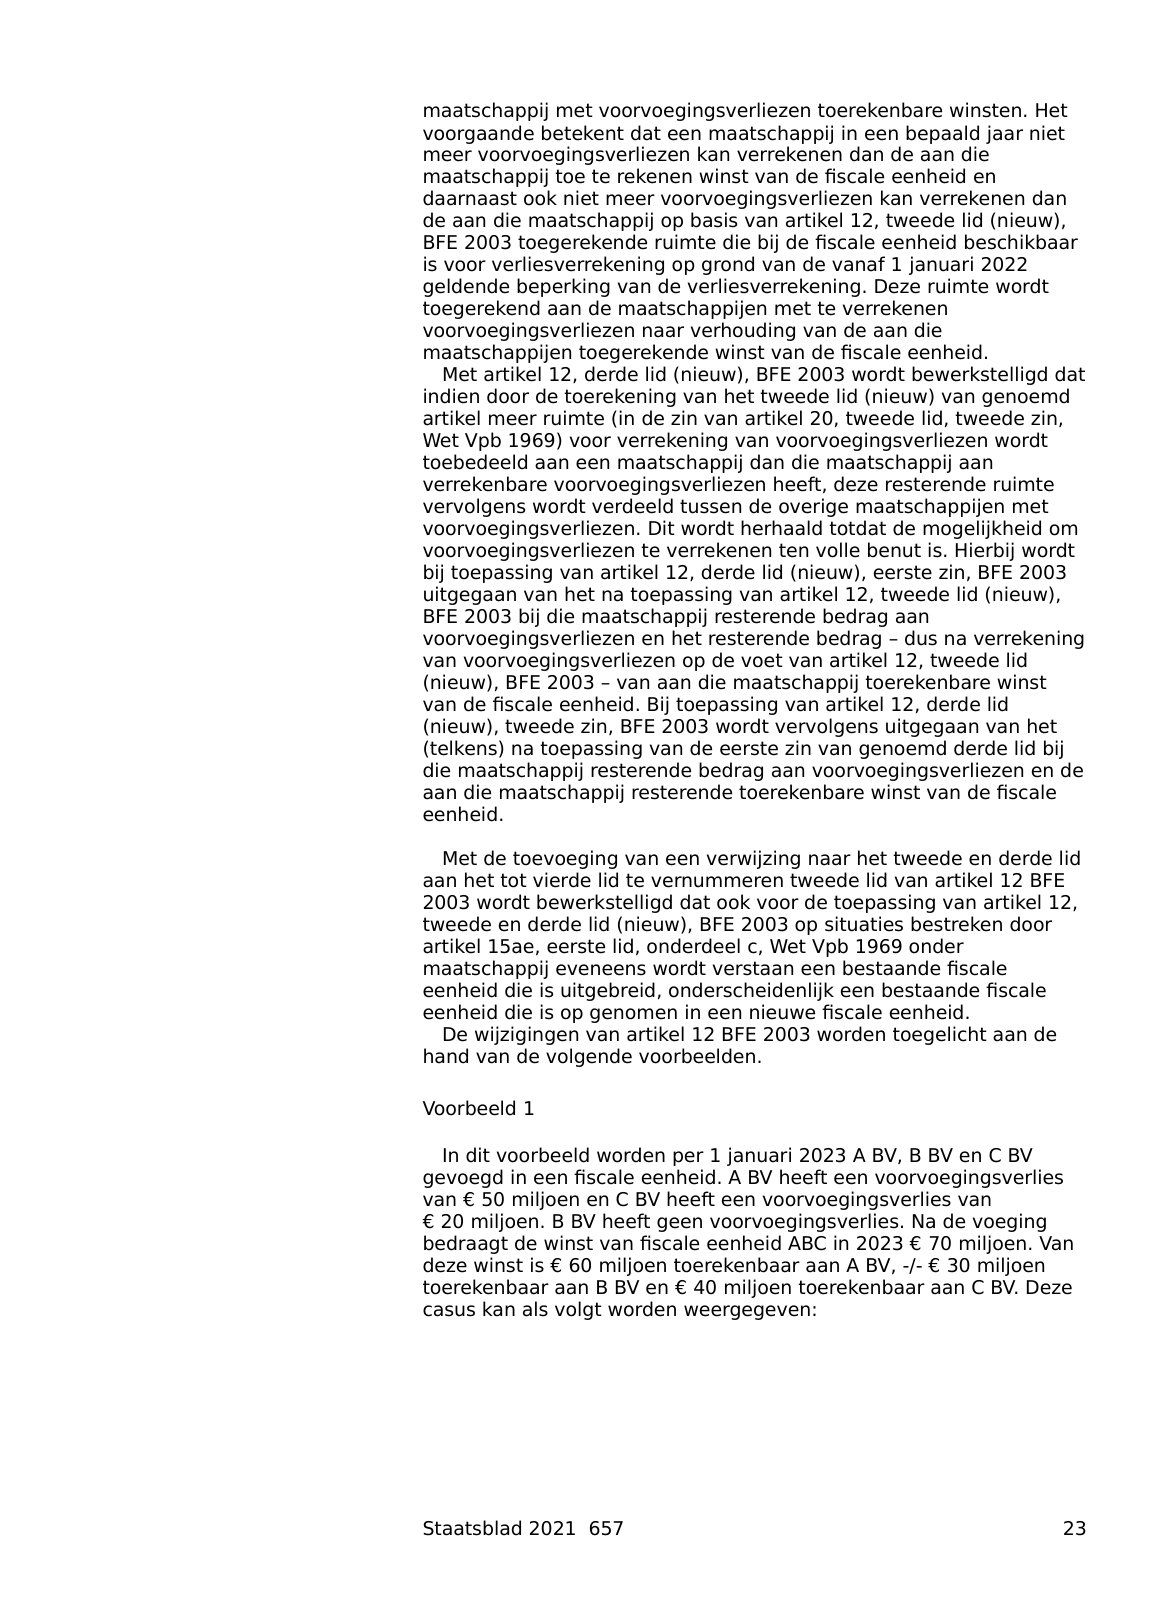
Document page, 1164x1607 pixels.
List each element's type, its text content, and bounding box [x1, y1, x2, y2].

text Met artikel 12, derde lid (nieuw), BFE 2003 wordt bewerkstelligd dat indien door de toerekening van het tweede lid (nieuw) van genoemd artikel meer ruimte (in de zin van artikel 20, tweede lid, tweede zin, Wet Vpb 1969) voor verrekening van voorvoegingsverliezen wordt toebedeeld aan een maatschappij dan die maatschappij aan verrekenbare voorvoegingsverliezen heeft, deze resterende ruimte vervolgens wordt verdeeld tussen de overige maatschappijen met voorvoegingsverliezen. Dit wordt herhaald totdat de mogelijkheid om voorvoegingsverliezen te verrekenen ten volle benut is. Hierbij wordt bij toepassing van artikel 12, derde lid (nieuw), eerste zin, BFE 2003 uitgegaan van het na toepassing van artikel 12, tweede lid (nieuw), BFE 2003 bij die maatschappij resterende bedrag aan voorvoegingsverliezen en het resterende bedrag – dus na verrekening van voorvoegingsverliezen op de voet van artikel 12, tweede lid (nieuw), BFE 2003 – van aan die maatschappij toerekenbare winst van de fiscale eenheid. Bij toepassing van artikel 12, derde lid (nieuw), tweede zin, BFE 2003 wordt vervolgens uitgegaan van het (telkens) na toepassing van de eerste zin van genoemd derde lid bij die maatschappij resterende bedrag aan voorvoegingsverliezen en de aan die maatschappij resterende toerekenbare winst van de fiscale eenheid. [422, 364, 1087, 826]
subtitle Voorbeeld 1 [422, 1098, 1087, 1120]
text maatschappij met voorvoegingsverliezen toerekenbare winsten. Het voorgaande betekent dat een maatschappij in een bepaald jaar niet meer voorvoegingsverliezen kan verrekenen dan de aan die maatschappij toe te rekenen winst van de fiscale eenheid en daarnaast ook niet meer voorvoegingsverliezen kan verrekenen dan de aan die maatschappij op basis van artikel 12, tweede lid (nieuw), BFE 2003 toegerekende ruimte die bij de fiscale eenheid beschikbaar is voor verliesverrekening op grond van de vanaf 1 januari 2022 geldende beperking van de verliesverrekening. Deze ruimte wordt toegerekend aan de maatschappijen met te verrekenen voorvoegingsverliezen naar verhouding van de aan die maatschappijen toegerekende winst van de fiscale eenheid. [422, 100, 1087, 364]
text In dit voorbeeld worden per 1 januari 2023 A BV, B BV en C BV gevoegd in een fiscale eenheid. A BV heeft een voorvoegingsverlies van € 50 miljoen en C BV heeft een voorvoegingsverlies van € 20 miljoen. B BV heeft geen voorvoegingsverlies. Na de voeging bedraagt de winst van fiscale eenheid ABC in 2023 € 70 miljoen. Van deze winst is € 60 miljoen toerekenbaar aan A BV, -/- € 30 miljoen toerekenbaar aan B BV en € 40 miljoen toerekenbaar aan C BV. Deze casus kan als volgt worden weergegeven: [422, 1145, 1087, 1321]
text Met de toevoeging van een verwijzing naar het tweede en derde lid aan het tot vierde lid te vernummeren tweede lid van artikel 12 BFE 2003 wordt bewerkstelligd dat ook voor de toepassing van artikel 12, tweede en derde lid (nieuw), BFE 2003 op situaties bestreken door artikel 15ae, eerste lid, onderdeel c, Wet Vpb 1969 onder maatschappij eveneens wordt verstaan een bestaande fiscale eenheid die is uitgebreid, onderscheidenlijk een bestaande fiscale eenheid die is op genomen in een nieuwe fiscale eenheid. [422, 848, 1087, 1024]
text De wijzigingen van artikel 12 BFE 2003 worden toegelicht aan de hand van de volgende voorbeelden. [422, 1024, 1087, 1068]
